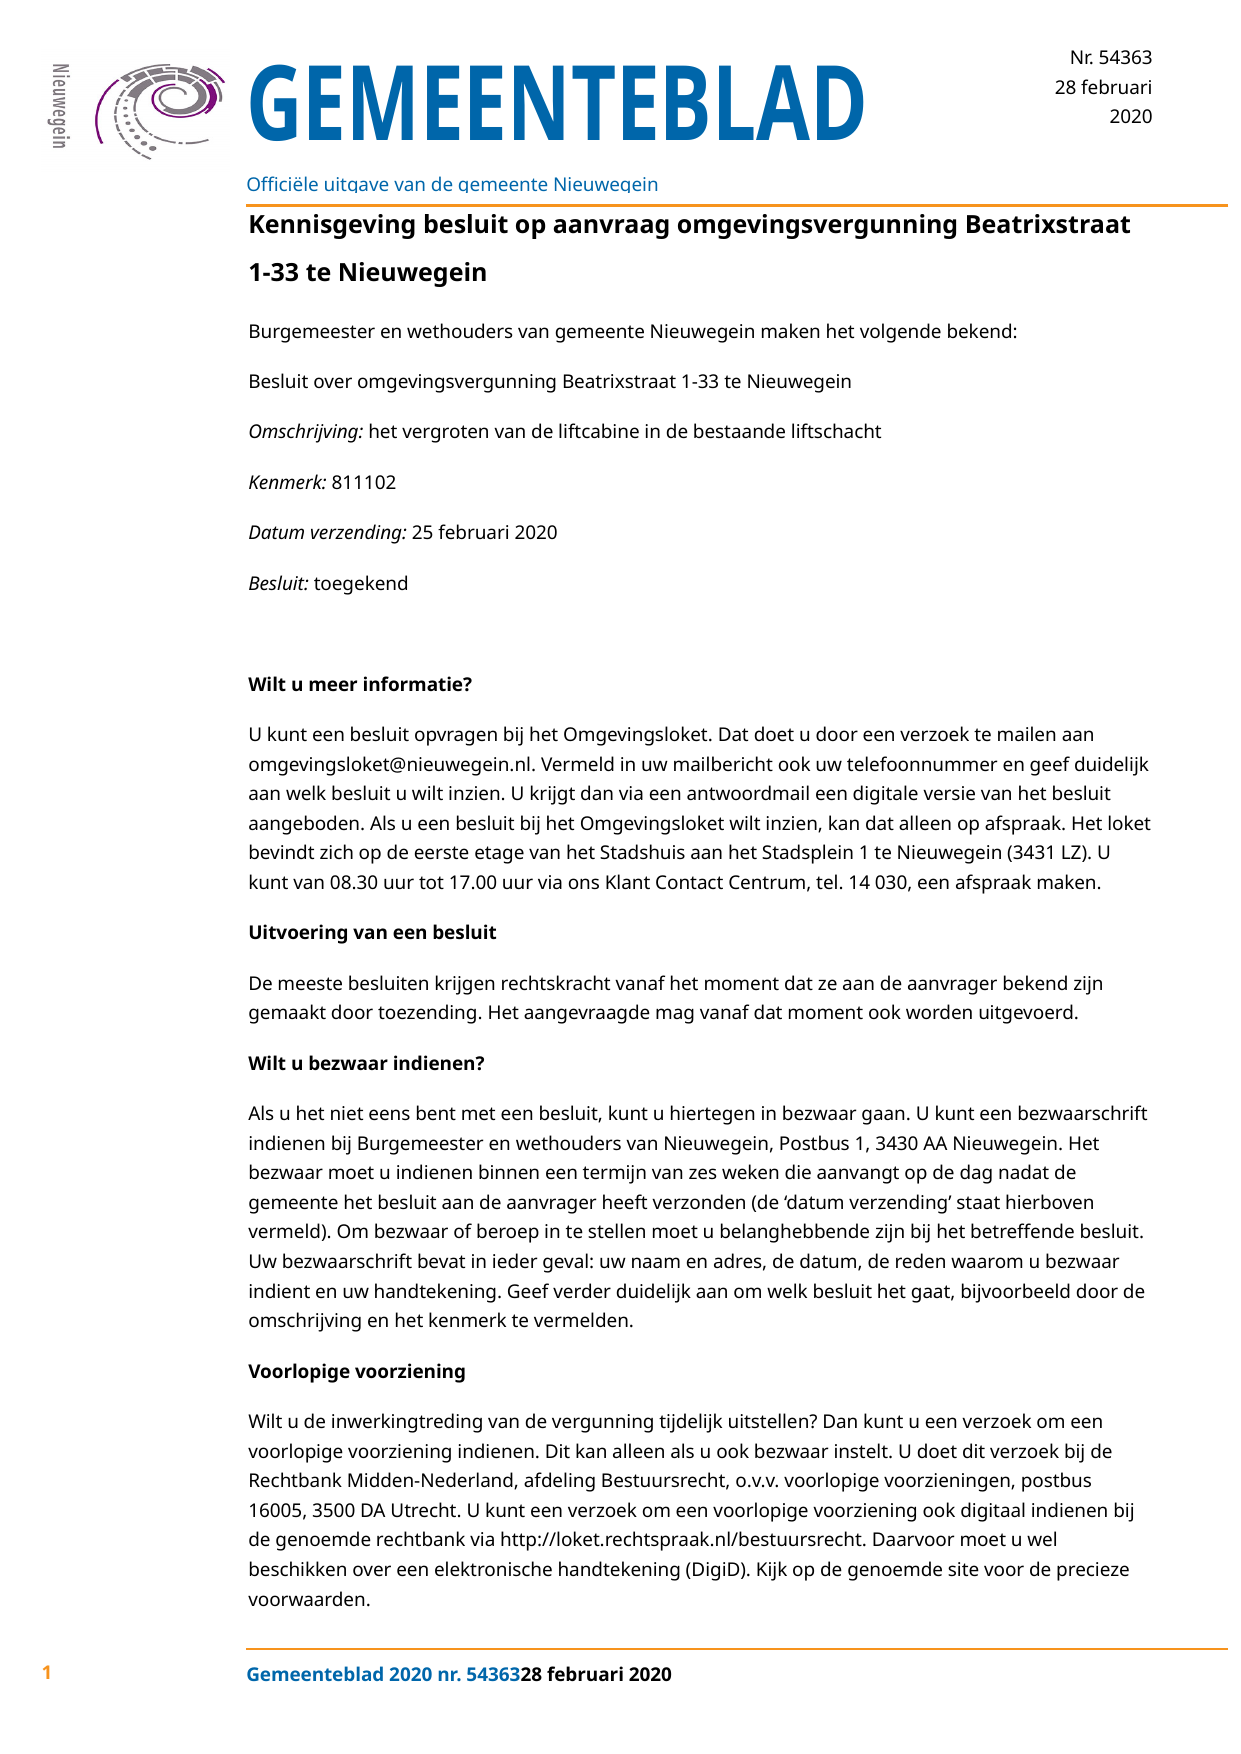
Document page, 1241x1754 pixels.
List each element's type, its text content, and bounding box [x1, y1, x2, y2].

text Wilt u bezwaar indienen? [248, 1050, 1152, 1076]
text Uitvoering van een besluit [248, 919, 1152, 945]
text De meeste besluiten krijgen rechtskracht vanaf het moment dat ze aan de aanvrager bekend zijn gemaakt door toezending. Het aangevraagde mag vanaf dat moment ook worden uitgevoerd. [248, 970, 1152, 1025]
text Wilt u meer informatie? [248, 671, 1152, 697]
text Omschrijving: het vergroten van de liftcabine in de bestaande liftschacht [248, 419, 1152, 444]
text Voorlopige voorziening [248, 1358, 1152, 1384]
text Kenmerk: 811102 [248, 469, 1152, 495]
text Wilt u de inwerkingtreding van de vergunning tijdelijk uitstellen? Dan kunt u een verzoek om een voorlopige voorziening indienen. Dit kan alleen als u ook bezwaar instelt. U doet dit verzoek bij de Rechtbank Midden-Nederland, afdeling Bestuursrecht, o.v.v. voorlopige voorzieningen, postbus 16005, 3500 DA Utrecht. U kunt een verzoek om een voorlopige voorziening ook digitaal indienen bij de genoemde rechtbank via http://loket.rechtspraak.nl/bestuursrecht. Daarvoor moet u wel beschikken over een elektronische handtekening (DigiD). Kijk op de genoemde site voor de precieze voorwaarden. [248, 1408, 1152, 1612]
text Burgemeester en wethouders van gemeente Nieuwegein maken het volgende bekend: [248, 318, 1152, 344]
text Besluit: toegekend [248, 570, 1152, 596]
text Als u het niet eens bent met een besluit, kunt u hiertegen in bezwaar gaan. U kunt een bezwaarschrift indienen bij Burgemeester en wethouders van Nieuwegein, Postbus 1, 3430 AA Nieuwegein. Het bezwaar moet u indienen binnen een termijn van zes weken die aanvangt op de dag nadat de gemeente het besluit aan de aanvrager heeft verzonden (de ‘datum verzending’ staat hierboven vermeld). Om bezwaar of beroep in te stellen moet u belanghebbende zijn bij het betreffende besluit. Uw bezwaarschrift bevat in ieder geval: uw naam en adres, de datum, de reden waarom u bezwaar indient en uw handtekening. Geef verder duidelijk aan om welk besluit het gaat, bijvoorbeeld door de omschrijving en het kenmerk te vermelden. [248, 1100, 1152, 1333]
picture [41, 47, 231, 172]
text Datum verzending: 25 februari 2020 [248, 519, 1152, 545]
text U kunt een besluit opvragen bij het Omgevingsloket. Dat doet u door een verzoek te mailen aan omgevingsloket@nieuwegein.nl. Vermeld in uw mailbericht ook uw telefoonnummer en geef duidelijk aan welk besluit u wilt inzien. U krijgt dan via een antwoordmail een digitale versie van het besluit aangeboden. Als u een besluit bij het Omgevingsloket wilt inzien, kan dat alleen op afspraak. Het loket bevindt zich op de eerste etage van het Stadshuis aan het Stadsplein 1 te Nieuwegein (3431 LZ). U kunt van 08.30 uur tot 17.00 uur via ons Klant Contact Centrum, tel. 14 030, een afspraak maken. [248, 721, 1152, 895]
text Kennisgeving besluit op aanvraag omgevingsvergunning Beatrixstraat 1-33 te Nieuwegein [248, 207, 1152, 288]
text Besluit over omgevingsvergunning Beatrixstraat 1-33 te Nieuwegein [248, 368, 1152, 394]
